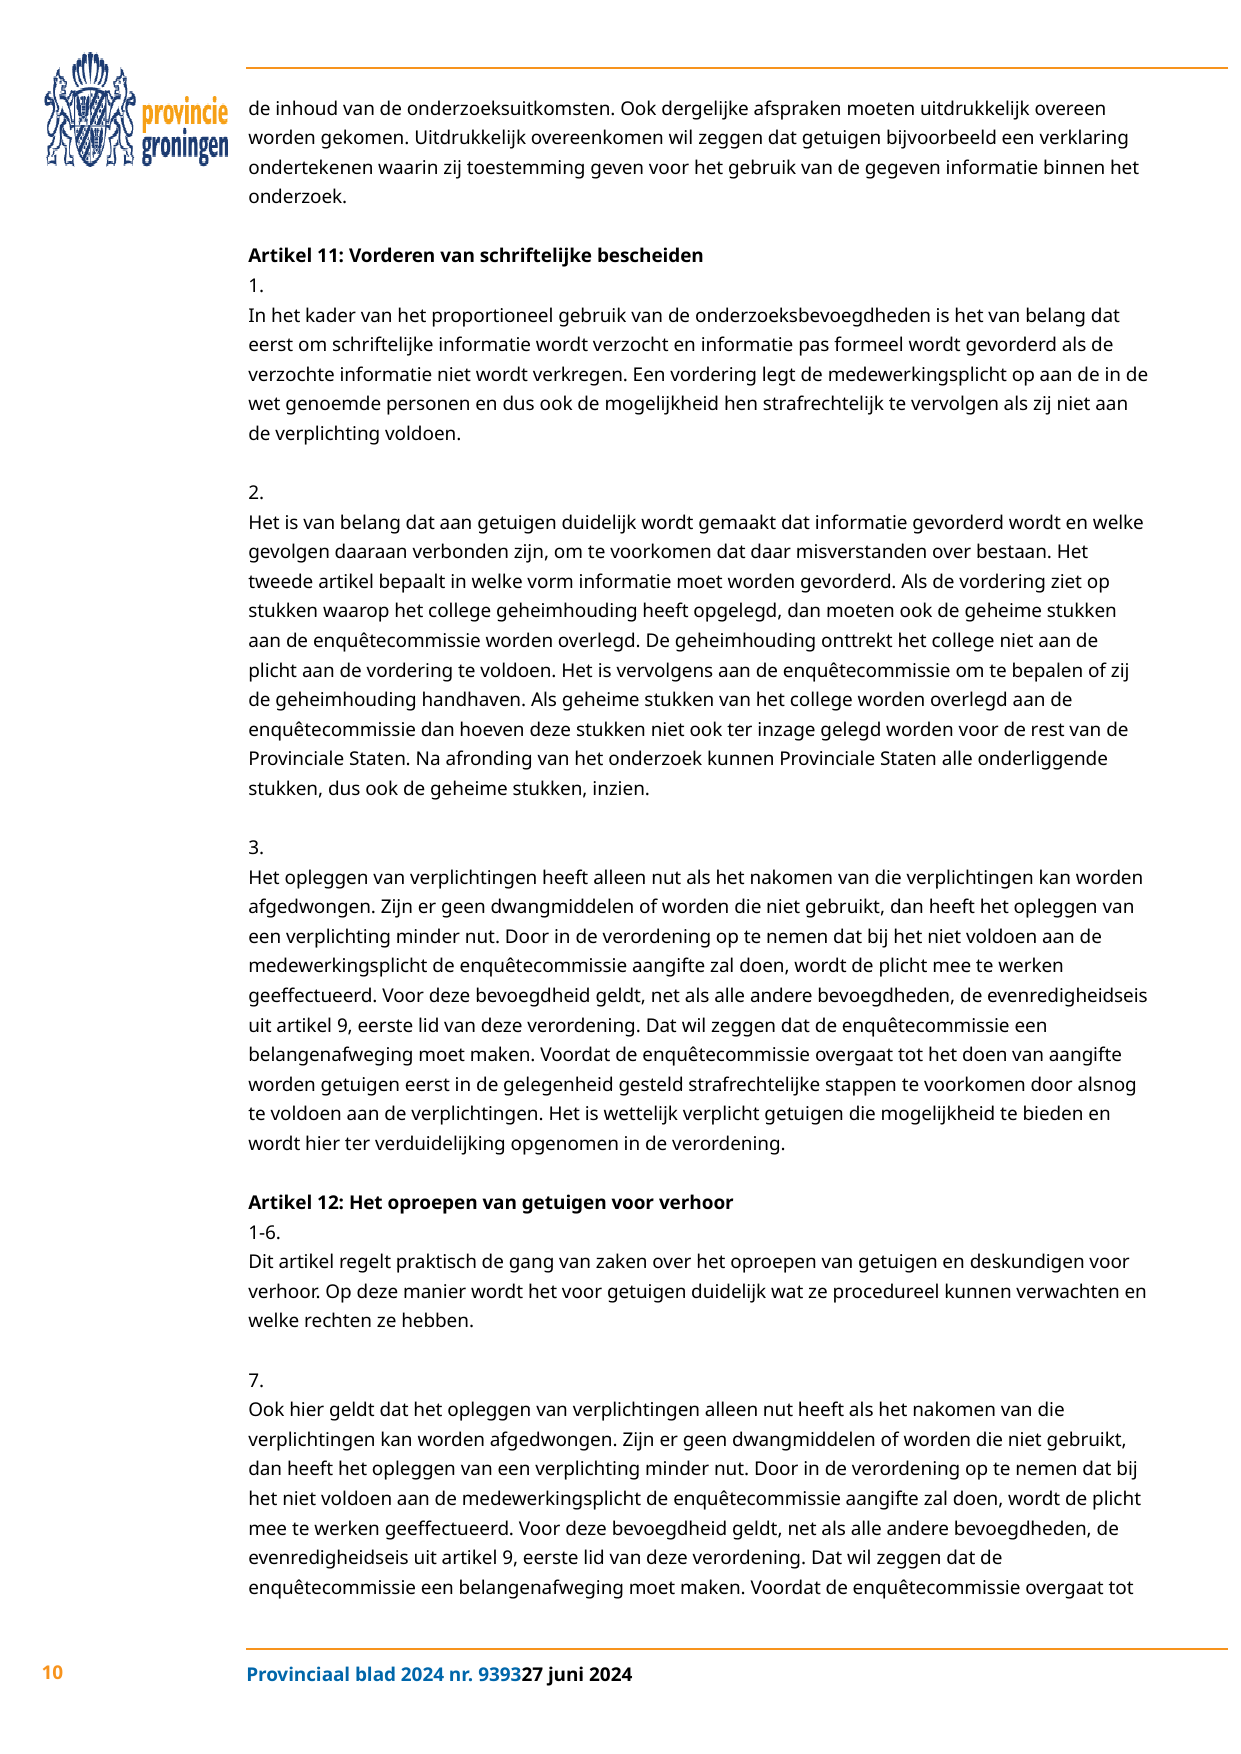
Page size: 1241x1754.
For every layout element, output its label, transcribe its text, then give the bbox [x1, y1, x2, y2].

text 3. [248, 834, 1152, 860]
picture [41, 47, 231, 172]
text In het kader van het proportioneel gebruik van de onderzoeksbevoegdheden is het van belang dat eerst om schriftelijke informatie wordt verzocht en informatie pas formeel wordt gevorderd als de verzochte informatie niet wordt verkregen. Een vordering legt de medewerkingsplicht op aan de in de wet genoemde personen en dus ook de mogelijkheid hen strafrechtelijk te vervolgen als zij niet aan de verplichting voldoen. [248, 302, 1152, 446]
text Dit artikel regelt praktisch de gang van zaken over het oproepen van getuigen en deskundigen voor verhoor. Op deze manier wordt het voor getuigen duidelijk wat ze procedureel kunnen verwachten en welke rechten ze hebben. [248, 1248, 1152, 1333]
text Het is van belang dat aan getuigen duidelijk wordt gemaakt dat informatie gevorderd wordt en welke gevolgen daaraan verbonden zijn, om te voorkomen dat daar misverstanden over bestaan. Het tweede artikel bepaalt in welke vorm informatie moet worden gevorderd. Als de vordering ziet op stukken waarop het college geheimhouding heeft opgelegd, dan moeten ook de geheime stukken aan de enquêtecommissie worden overlegd. De geheimhouding onttrekt het college niet aan de plicht aan de vordering te voldoen. Het is vervolgens aan de enquêtecommissie om te bepalen of zij de geheimhouding handhaven. Als geheime stukken van het college worden overlegd aan de enquêtecommissie dan hoeven deze stukken niet ook ter inzage gelegd worden voor de rest van de Provinciale Staten. Na afronding van het onderzoek kunnen Provinciale Staten alle onderliggende stukken, dus ook de geheime stukken, inzien. [248, 509, 1152, 801]
text Het opleggen van verplichtingen heeft alleen nut als het nakomen van die verplichtingen kan worden afgedwongen. Zijn er geen dwangmiddelen of worden die niet gebruikt, dan heeft het opleggen van een verplichting minder nut. Door in de verordening op te nemen dat bij het niet voldoen aan de medewerkingsplicht de enquêtecommissie aangifte zal doen, wordt de plicht mee te werken geeffectueerd. Voor deze bevoegdheid geldt, net als alle andere bevoegdheden, de evenredigheidseis uit artikel 9, eerste lid van deze verordening. Dat wil zeggen dat de enquêtecommissie een belangenafweging moet maken. Voordat de enquêtecommissie overgaat tot het doen van aangifte worden getuigen eerst in de gelegenheid gesteld strafrechtelijke stappen te voorkomen door alsnog te voldoen aan de verplichtingen. Het is wettelijk verplicht getuigen die mogelijkheid te bieden en wordt hier ter verduidelijking opgenomen in de verordening. [248, 864, 1152, 1156]
text 2. [248, 479, 1152, 505]
text de inhoud van de onderzoeksuitkomsten. Ook dergelijke afspraken moeten uitdrukkelijk overeen worden gekomen. Uitdrukkelijk overeenkomen wil zeggen dat getuigen bijvoorbeeld een verklaring ondertekenen waarin zij toestemming geven voor het gebruik van de gegeven informatie binnen het onderzoek. [248, 95, 1152, 209]
text 1. [248, 272, 1152, 298]
text 1-6. [248, 1219, 1152, 1245]
text Artikel 11: Vorderen van schriftelijke bescheiden [248, 243, 1152, 268]
text Ook hier geldt dat het opleggen van verplichtingen alleen nut heeft als het nakomen van die verplichtingen kan worden afgedwongen. Zijn er geen dwangmiddelen of worden die niet gebruikt, dan heeft het opleggen van een verplichting minder nut. Door in de verordening op te nemen dat bij het niet voldoen aan de medewerkingsplicht de enquêtecommissie aangifte zal doen, wordt de plicht mee te werken geeffectueerd. Voor deze bevoegdheid geldt, net als alle andere bevoegdheden, de evenredigheidseis uit artikel 9, eerste lid van deze verordening. Dat wil zeggen dat de enquêtecommissie een belangenafweging moet maken. Voordat de enquêtecommissie overgaat tot [248, 1396, 1152, 1600]
text 7. [248, 1367, 1152, 1393]
text Artikel 12: Het oproepen van getuigen voor verhoor [248, 1189, 1152, 1215]
